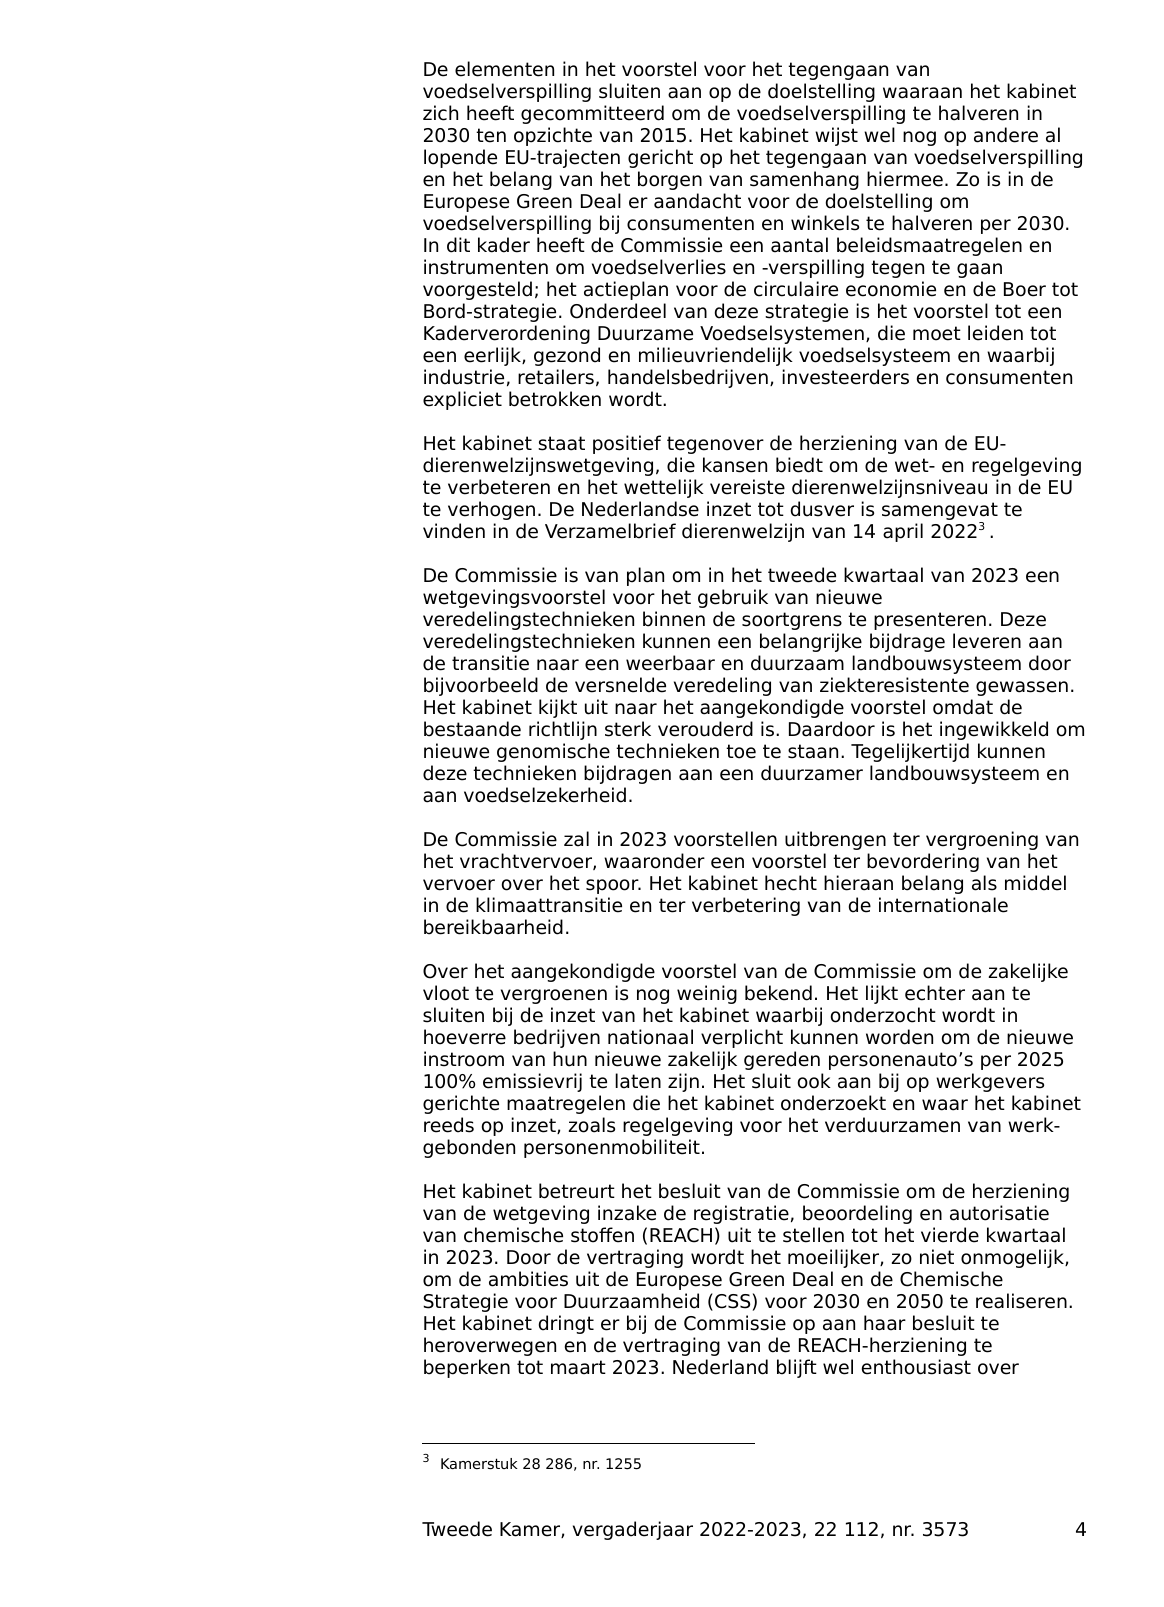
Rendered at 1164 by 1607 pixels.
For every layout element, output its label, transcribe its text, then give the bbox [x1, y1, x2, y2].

text Het kabinet staat positief tegenover de herziening van de EU-dierenwelzijnswetgeving, die kansen biedt om de wet- en regelgeving te verbeteren en het wettelijk vereiste dierenwelzijnsniveau in de EU te verhogen. De Nederlandse inzet tot dusver is samengevat te vinden in de Verzamelbrief dierenwelzijn van 14 april 2022. [422, 433, 1087, 543]
text De Commissie zal in 2023 voorstellen uitbrengen ter vergroening van het vrachtvervoer, waaronder een voorstel ter bevordering van het vervoer over het spoor. Het kabinet hecht hieraan belang als middel in de klimaattransitie en ter verbetering van de internationale bereikbaarheid. [422, 829, 1087, 939]
text Het kabinet betreurt het besluit van de Commissie om de herziening van de wetgeving inzake de registratie, beoordeling en autorisatie van chemische stoffen (REACH) uit te stellen tot het vierde kwartaal in 2023. Door de vertraging wordt het moeilijker, zo niet onmogelijk, om de ambities uit de Europese Green Deal en de Chemische Strategie voor Duurzaamheid (CSS) voor 2030 en 2050 te realiseren. Het kabinet dringt er bij de Commissie op aan haar besluit te heroverwegen en de vertraging van de REACH-herziening te beperken tot maart 2023. Nederland blijft wel enthousiast over [422, 1181, 1087, 1379]
text Kamerstuk 28 286, nr. 1255 [422, 1452, 1087, 1474]
text De Commissie is van plan om in het tweede kwartaal van 2023 een wetgevingsvoorstel voor het gebruik van nieuwe veredelingstechnieken binnen de soortgrens te presenteren. Deze veredelingstechnieken kunnen een belangrijke bijdrage leveren aan de transitie naar een weerbaar en duurzaam landbouwsysteem door bijvoorbeeld de versnelde veredeling van ziekteresistente gewassen. Het kabinet kijkt uit naar het aangekondigde voorstel omdat de bestaande richtlijn sterk verouderd is. Daardoor is het ingewikkeld om nieuwe genomische technieken toe te staan. Tegelijkertijd kunnen deze technieken bijdragen aan een duurzamer landbouwsysteem en aan voedselzekerheid. [422, 565, 1087, 807]
text Over het aangekondigde voorstel van de Commissie om de zakelijke vloot te vergroenen is nog weinig bekend. Het lijkt echter aan te sluiten bij de inzet van het kabinet waarbij onderzocht wordt in hoeverre bedrijven nationaal verplicht kunnen worden om de nieuwe instroom van hun nieuwe zakelijk gereden personenauto’s per 2025 100% emissievrij te laten zijn. Het sluit ook aan bij op werkgevers gerichte maatregelen die het kabinet onderzoekt en waar het kabinet reeds op inzet, zoals regelgeving voor het verduurzamen van werk-gebonden personenmobiliteit. [422, 961, 1087, 1159]
text De elementen in het voorstel voor het tegengaan van voedselverspilling sluiten aan op de doelstelling waaraan het kabinet zich heeft gecommitteerd om de voedselverspilling te halveren in 2030 ten opzichte van 2015. Het kabinet wijst wel nog op andere al lopende EU-trajecten gericht op het tegengaan van voedselverspilling en het belang van het borgen van samenhang hiermee. Zo is in de Europese Green Deal er aandacht voor de doelstelling om voedselverspilling bij consumenten en winkels te halveren per 2030. In dit kader heeft de Commissie een aantal beleidsmaatregelen en instrumenten om voedselverlies en -verspilling tegen te gaan voorgesteld; het actieplan voor de circulaire economie en de Boer tot Bord-strategie. Onderdeel van deze strategie is het voorstel tot een Kaderverordening Duurzame Voedselsystemen, die moet leiden tot een eerlijk, gezond en milieuvriendelijk voedselsysteem en waarbij industrie, retailers, handelsbedrijven, investeerders en consumenten expliciet betrokken wordt. [422, 59, 1087, 411]
